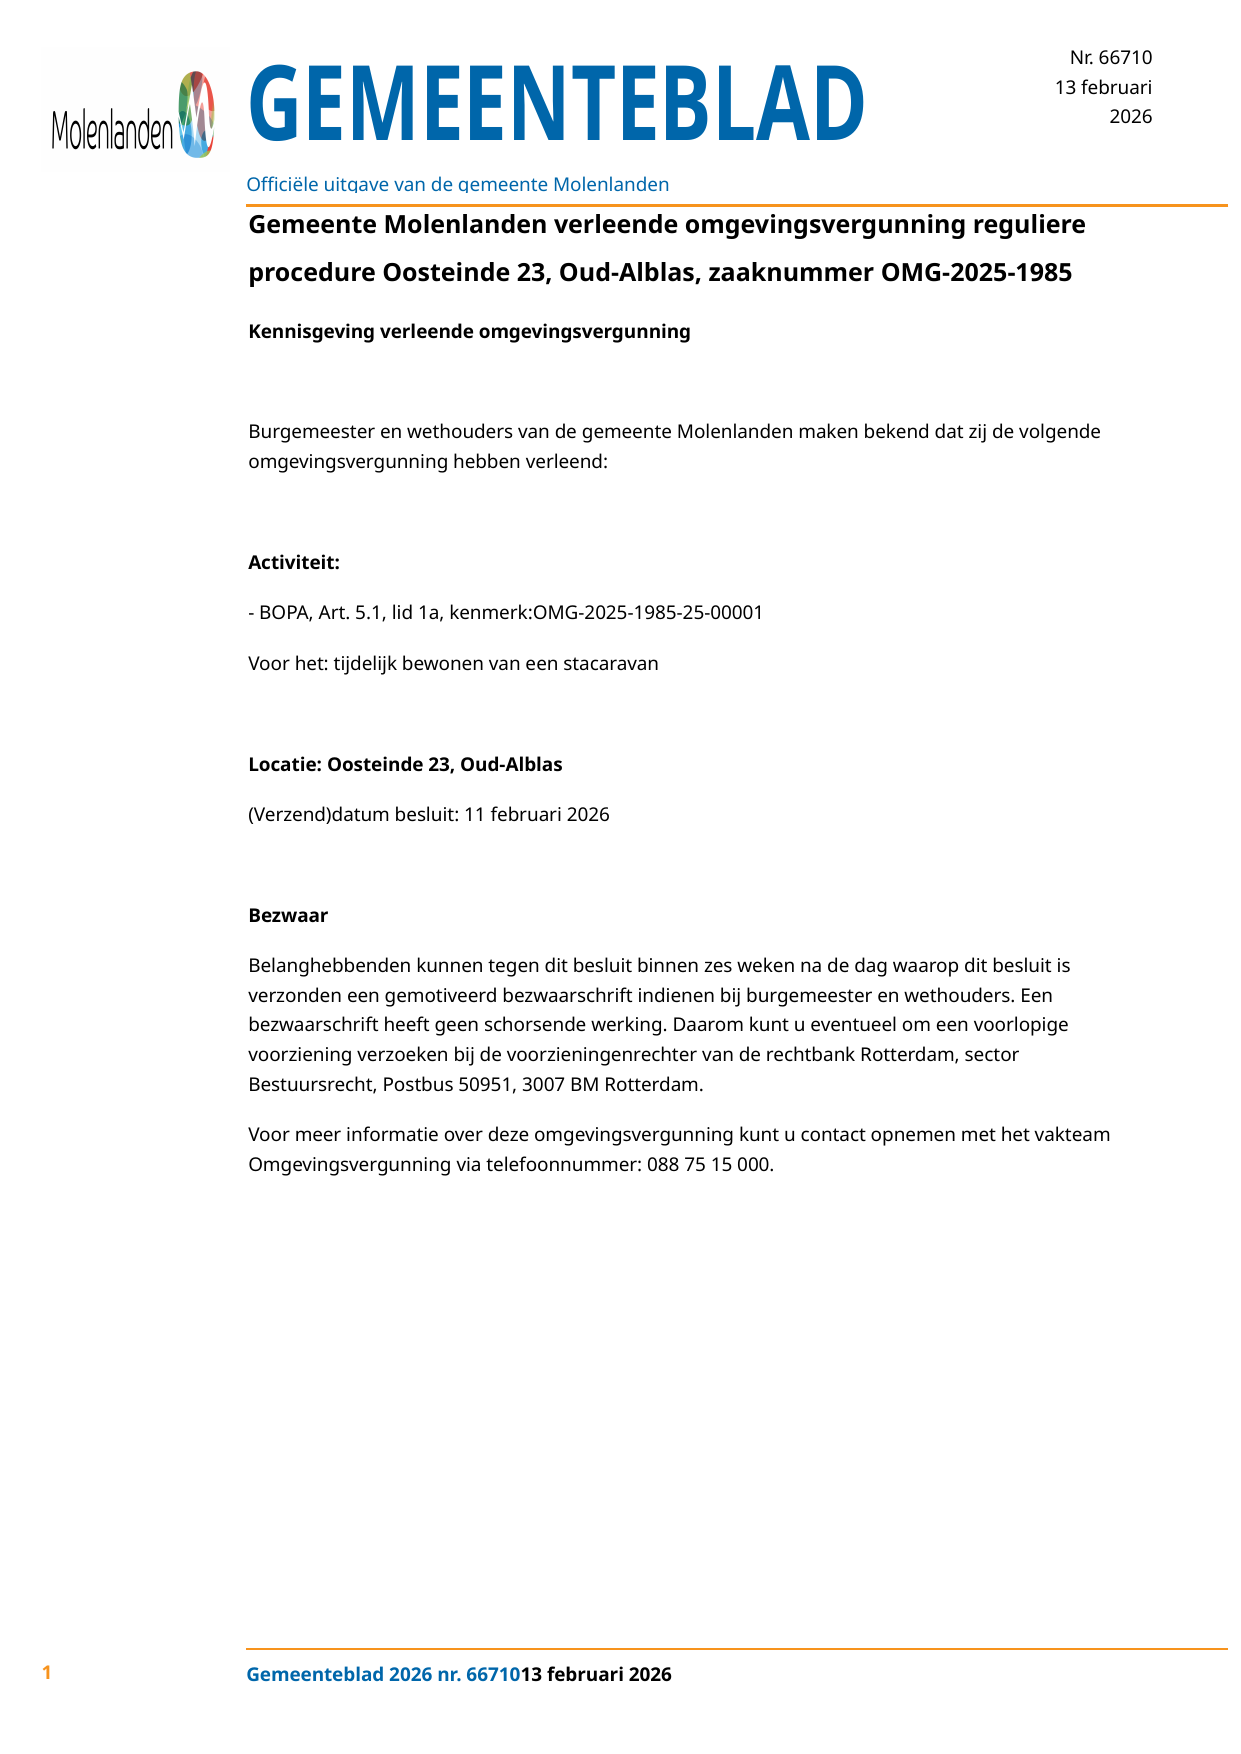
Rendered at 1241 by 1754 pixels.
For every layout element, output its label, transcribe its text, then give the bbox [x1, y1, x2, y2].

text Belanghebbenden kunnen tegen dit besluit binnen zes weken na de dag waarop dit besluit is verzonden een gemotiveerd bezwaarschrift indienen bij burgemeester en wethouders. Een bezwaarschrift heeft geen schorsende werking. Daarom kunt u eventueel om een voorlopige voorziening verzoeken bij de voorzieningenrechter van de rechtbank Rotterdam, sector Bestuursrecht, Postbus 50951, 3007 BM Rotterdam. [248, 952, 1152, 1097]
text Locatie: Oosteinde 23, Oud-Alblas [248, 751, 1152, 777]
text Burgemeester en wethouders van de gemeente Molenlanden maken bekend dat zij de volgende omgevingsvergunning hebben verleend: [248, 419, 1152, 474]
text - BOPA, Art. 5.1, lid 1a, kenmerk:OMG-2025-1985-25-00001 [248, 599, 1152, 625]
text Gemeente Molenlanden verleende omgevingsvergunning reguliere procedure Oosteinde 23, Oud-Alblas, zaaknummer OMG-2025-1985 [248, 207, 1152, 288]
text Activiteit: [248, 549, 1152, 575]
text Bezwaar [248, 902, 1152, 928]
text Voor het: tijdelijk bewonen van een stacaravan [248, 650, 1152, 676]
text (Verzend)datum besluit: 11 februari 2026 [248, 801, 1152, 827]
text Kennisgeving verleende omgevingsvergunning [248, 318, 1152, 344]
text Voor meer informatie over deze omgevingsvergunning kunt u contact opnemen met het vakteam Omgevingsvergunning via telefoonnummer: 088 75 15 000. [248, 1121, 1152, 1177]
picture [41, 47, 231, 172]
